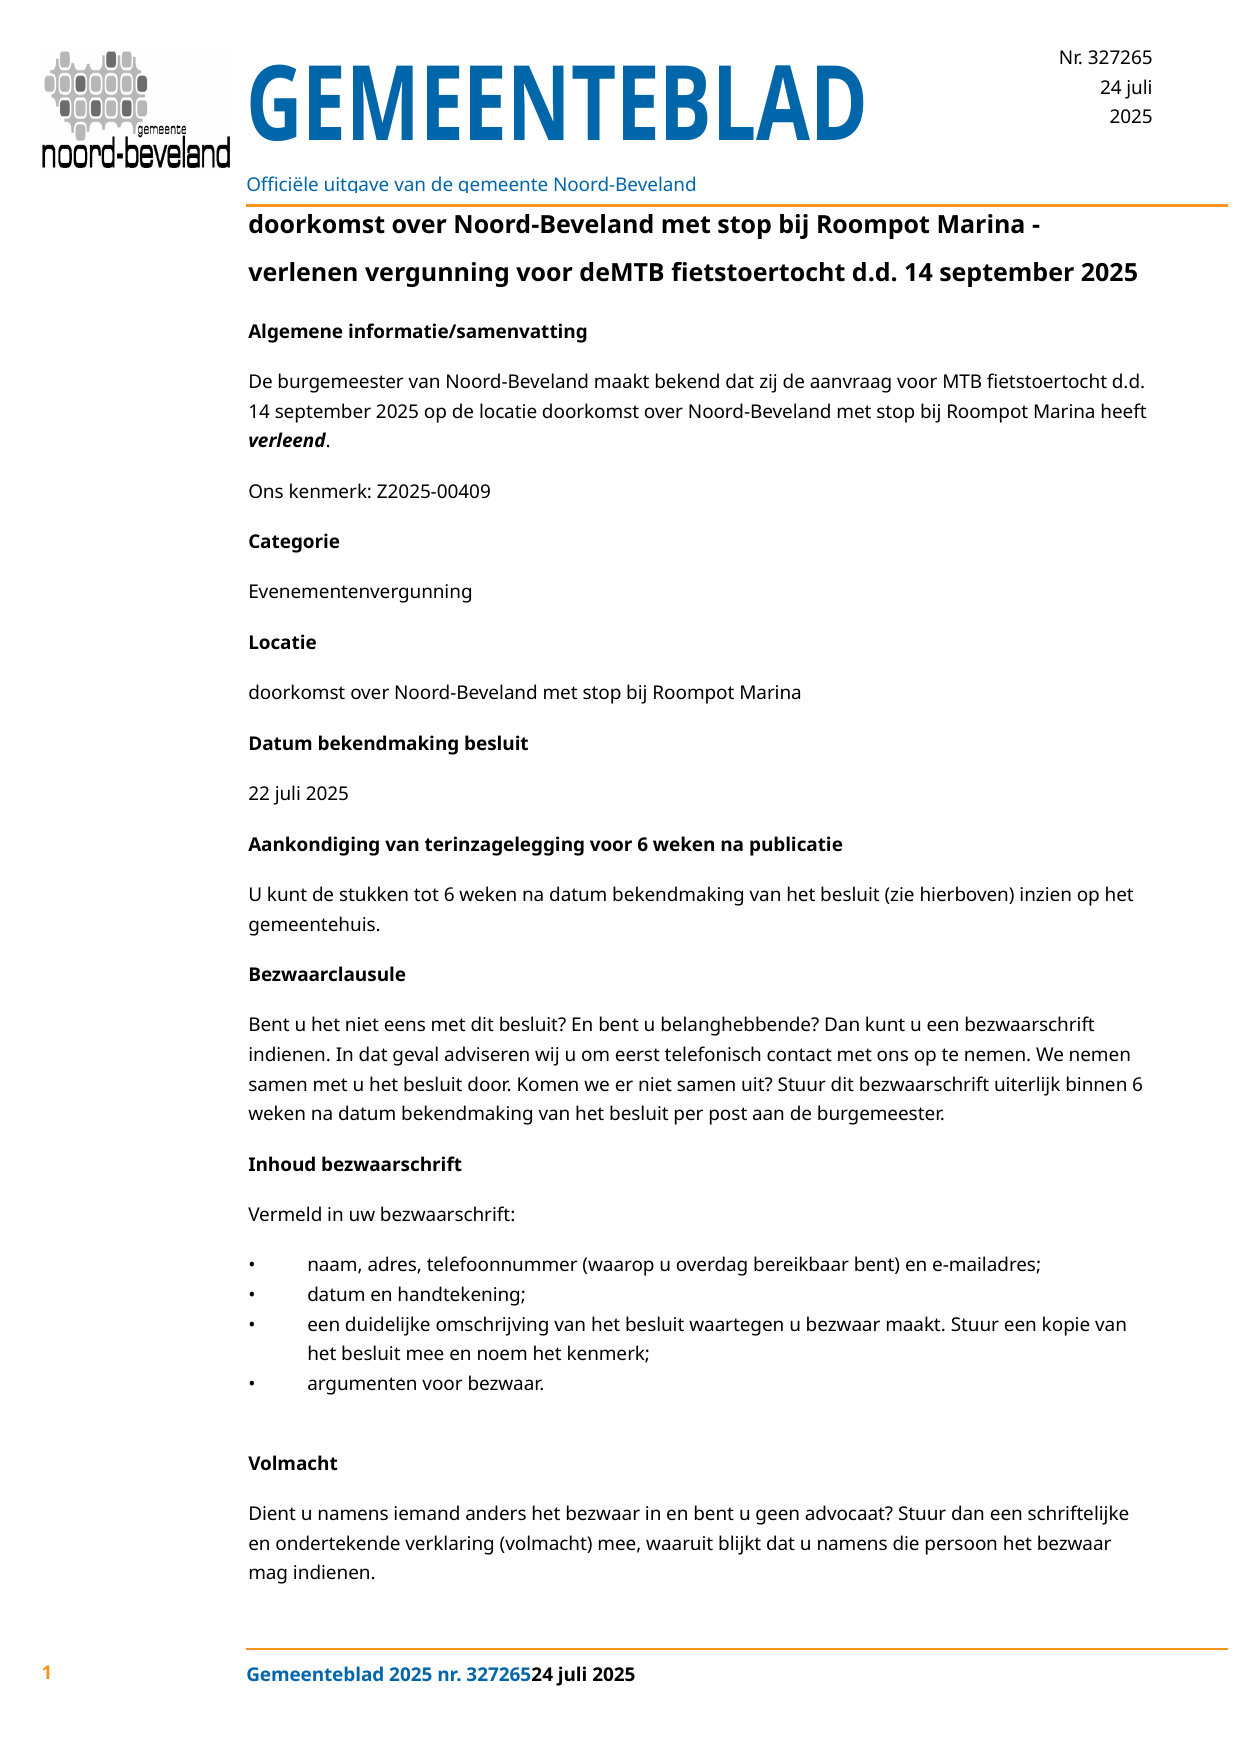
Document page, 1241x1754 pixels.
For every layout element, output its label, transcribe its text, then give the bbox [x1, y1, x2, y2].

text Datum bekendmaking besluit [248, 730, 1152, 756]
text Volmacht [248, 1450, 1152, 1476]
text Inhoud bezwaarschrift [248, 1151, 1152, 1177]
list naam, adres, telefoonnummer (waarop u overdag bereikbaar bent) en e-mailadres; [248, 1252, 1152, 1277]
text Evenementenvergunning [248, 579, 1152, 604]
text Aankondiging van terinzagelegging voor 6 weken na publicatie [248, 831, 1152, 857]
text Locatie [248, 629, 1152, 655]
list argumenten voor bezwaar. [248, 1370, 1152, 1396]
text Bent u het niet eens met dit besluit? En bent u belanghebbende? Dan kunt u een bezwaarschrift indienen. In dat geval adviseren wij u om eerst telefonisch contact met ons op te nemen. We nemen samen met u het besluit door. Komen we er niet samen uit? Stuur dit bezwaarschrift uiterlijk binnen 6 weken na datum bekendmaking van het besluit per post aan de burgemeester. [248, 1012, 1152, 1126]
text De burgemeester van Noord-Beveland maakt bekend dat zij de aanvraag voor MTB fietstoertocht d.d. 14 september 2025 op de locatie doorkomst over Noord-Beveland met stop bij Roompot Marina heeft verleend. [248, 368, 1152, 453]
text Bezwaarclausule [248, 961, 1152, 987]
text 22 juli 2025 [248, 780, 1152, 806]
text Vermeld in uw bezwaarschrift: [248, 1201, 1152, 1227]
picture [41, 47, 231, 172]
list een duidelijke omschrijving van het besluit waartegen u bezwaar maakt. Stuur een kopie van het besluit mee en noem het kenmerk; [248, 1311, 1152, 1366]
text U kunt de stukken tot 6 weken na datum bekendmaking van het besluit (zie hierboven) inzien op het gemeentehuis. [248, 881, 1152, 937]
text Dient u namens iemand anders het bezwaar in en bent u geen advocaat? Stuur dan een schriftelijke en ondertekende verklaring (volmacht) mee, waaruit blijkt dat u namens die persoon het bezwaar mag indienen. [248, 1500, 1152, 1585]
list datum en handtekening; [248, 1281, 1152, 1307]
text Ons kenmerk: Z2025-00409 [248, 478, 1152, 504]
text doorkomst over Noord-Beveland met stop bij Roompot Marina - verlenen vergunning voor deMTB fietstoertocht d.d. 14 september 2025 [248, 207, 1152, 288]
text doorkomst over Noord-Beveland met stop bij Roompot Marina [248, 679, 1152, 705]
text Categorie [248, 528, 1152, 554]
text Algemene informatie/samenvatting [248, 318, 1152, 344]
